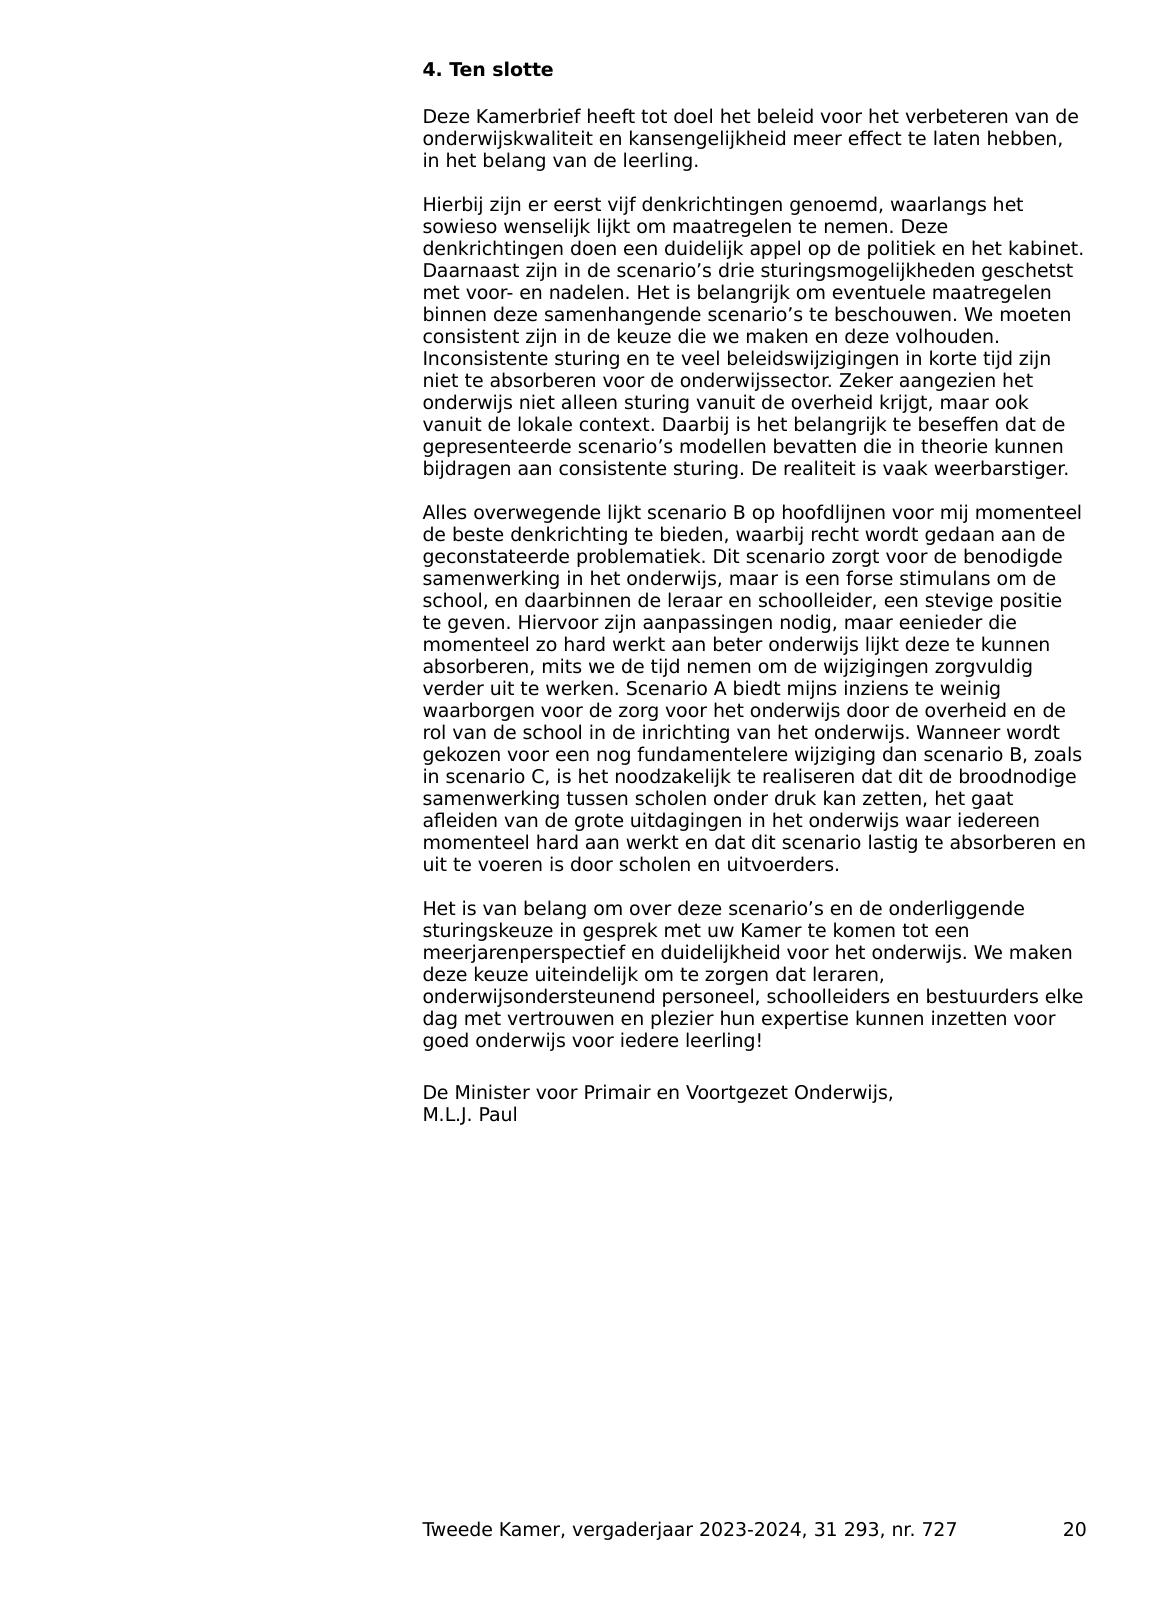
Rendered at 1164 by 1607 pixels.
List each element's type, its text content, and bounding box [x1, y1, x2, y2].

text Het is van belang om over deze scenario’s en de onderliggende sturingskeuze in gesprek met uw Kamer te komen tot een meerjarenperspectief en duidelijkheid voor het onderwijs. We maken deze keuze uiteindelijk om te zorgen dat leraren, onderwijsondersteunend personeel, schoolleiders en bestuurders elke dag met vertrouwen en plezier hun expertise kunnen inzetten voor goed onderwijs voor iedere leerling! [422, 898, 1087, 1052]
subtitle 4. Ten slotte [422, 59, 1087, 81]
text Hierbij zijn er eerst vijf denkrichtingen genoemd, waarlangs het sowieso wenselijk lijkt om maatregelen te nemen. Deze denkrichtingen doen een duidelijk appel op de politiek en het kabinet. Daarnaast zijn in de scenario’s drie sturingsmogelijkheden geschetst met voor- en nadelen. Het is belangrijk om eventuele maatregelen binnen deze samenhangende scenario’s te beschouwen. We moeten consistent zijn in de keuze die we maken en deze volhouden. Inconsistente sturing en te veel beleidswijzigingen in korte tijd zijn niet te absorberen voor de onderwijssector. Zeker aangezien het onderwijs niet alleen sturing vanuit de overheid krijgt, maar ook vanuit de lokale context. Daarbij is het belangrijk te beseffen dat de gepresenteerde scenario’s modellen bevatten die in theorie kunnen bijdragen aan consistente sturing. De realiteit is vaak weerbarstiger. [422, 194, 1087, 480]
text De Minister voor Primair en Voortgezet Onderwijs, M.L.J. Paul [422, 1082, 1087, 1126]
text Alles overwegende lijkt scenario B op hoofdlijnen voor mij momenteel de beste denkrichting te bieden, waarbij recht wordt gedaan aan de geconstateerde problematiek. Dit scenario zorgt voor de benodigde samenwerking in het onderwijs, maar is een forse stimulans om de school, en daarbinnen de leraar en schoolleider, een stevige positie te geven. Hiervoor zijn aanpassingen nodig, maar eenieder die momenteel zo hard werkt aan beter onderwijs lijkt deze te kunnen absorberen, mits we de tijd nemen om de wijzigingen zorgvuldig verder uit te werken. Scenario A biedt mijns inziens te weinig waarborgen voor de zorg voor het onderwijs door de overheid en de rol van de school in de inrichting van het onderwijs. Wanneer wordt gekozen voor een nog fundamentelere wijziging dan scenario B, zoals in scenario C, is het noodzakelijk te realiseren dat dit de broodnodige samenwerking tussen scholen onder druk kan zetten, het gaat afleiden van de grote uitdagingen in het onderwijs waar iedereen momenteel hard aan werkt en dat dit scenario lastig te absorberen en uit te voeren is door scholen en uitvoerders. [422, 502, 1087, 876]
text Deze Kamerbrief heeft tot doel het beleid voor het verbeteren van de onderwijskwaliteit en kansengelijkheid meer effect te laten hebben, in het belang van de leerling. [422, 106, 1087, 172]
